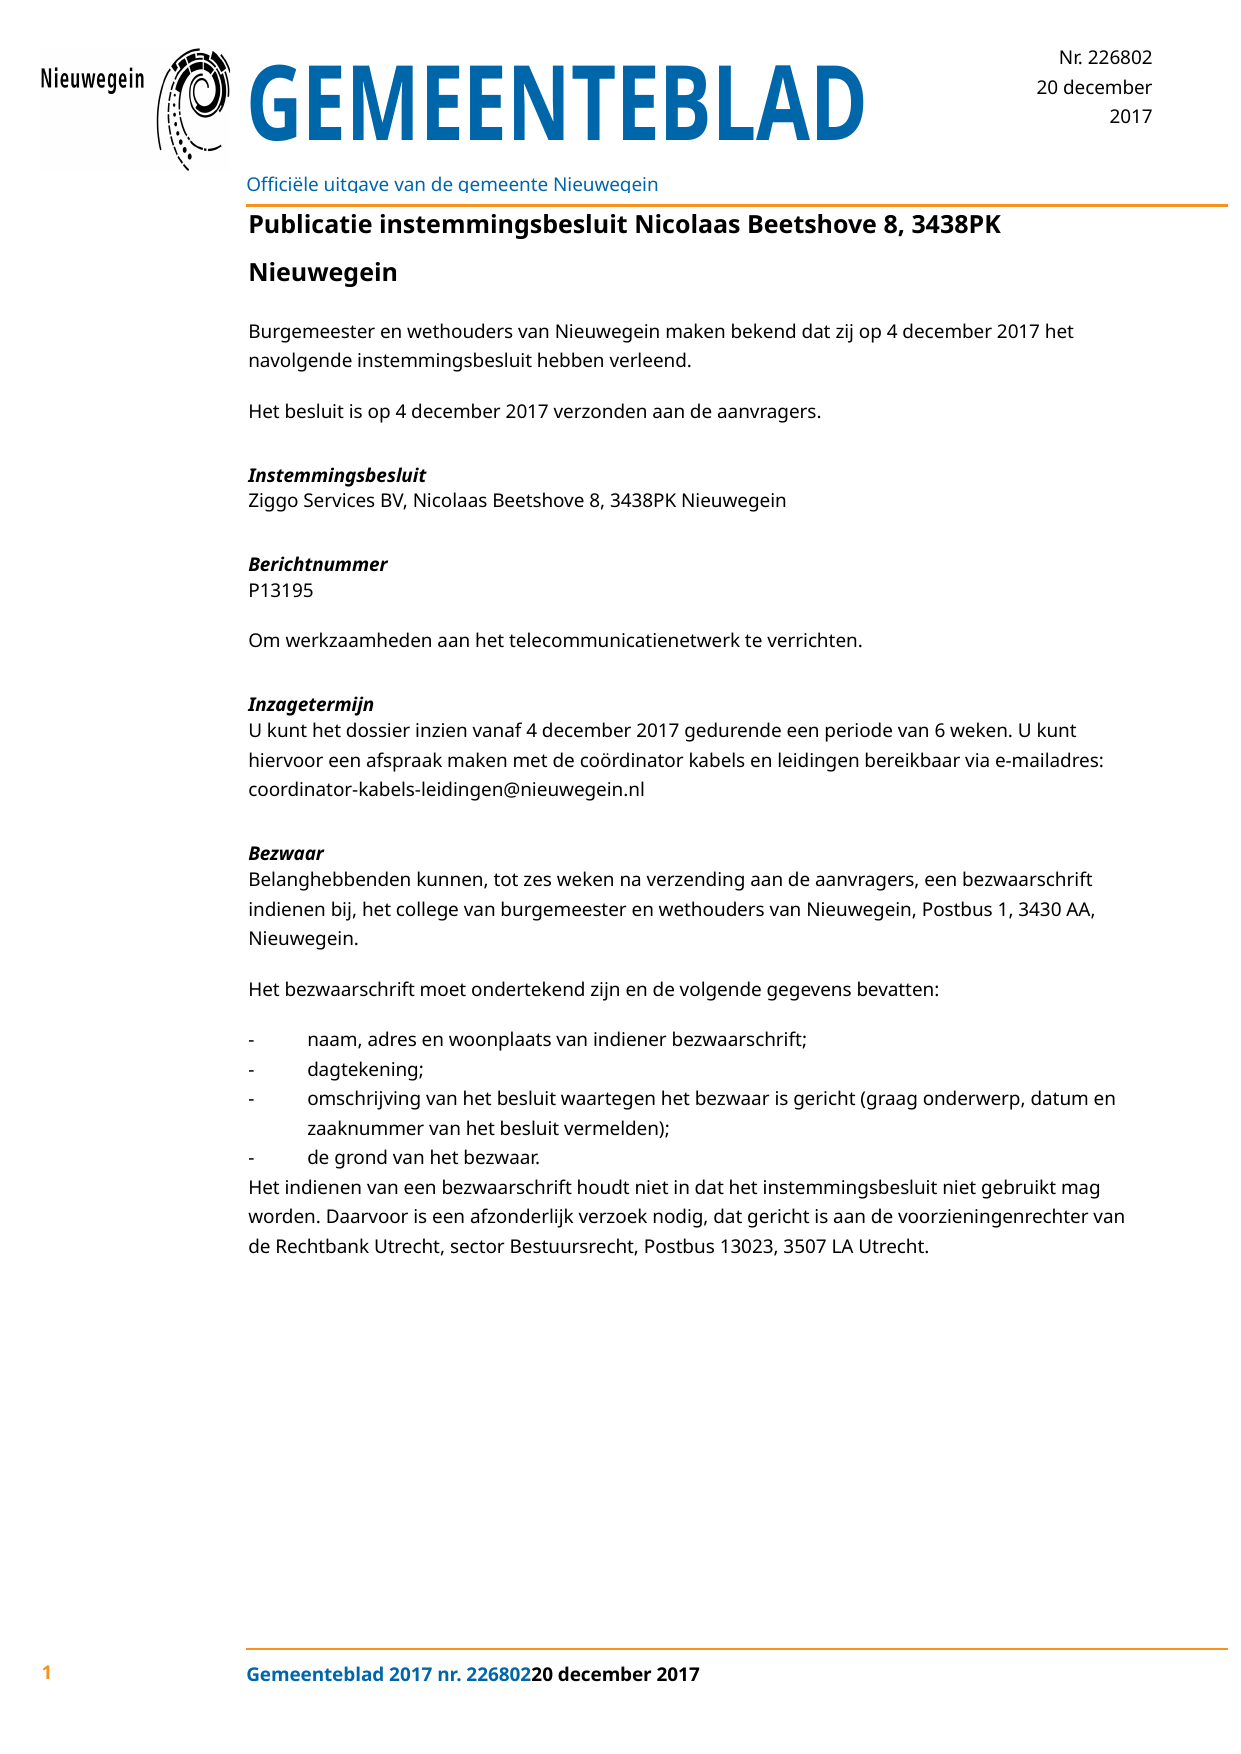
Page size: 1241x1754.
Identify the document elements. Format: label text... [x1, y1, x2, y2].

text Om werkzaamheden aan het telecommunicatienetwerk te verrichten. [248, 628, 1152, 653]
picture [41, 47, 231, 172]
list omschrijving van het besluit waartegen het bezwaar is gericht (graag onderwerp, datum en zaaknummer van het besluit vermelden); [248, 1085, 1152, 1141]
list dagtekening; [248, 1056, 1152, 1082]
text Belanghebbenden kunnen, tot zes weken na verzending aan de aanvragers, een bezwaarschrift indienen bij, het college van burgemeester en wethouders van Nieuwegein, Postbus 1, 3430 AA, Nieuwegein. [248, 866, 1152, 951]
text Ziggo Services BV, Nicolaas Beetshove 8, 3438PK Nieuwegein [248, 488, 1152, 513]
text Inzagetermijn [248, 692, 1152, 717]
text Publicatie instemmingsbesluit Nicolaas Beetshove 8, 3438PK Nieuwegein [248, 207, 1152, 288]
text Het bezwaarschrift moet ondertekend zijn en de volgende gegevens bevatten: [248, 976, 1152, 1002]
text Het besluit is op 4 december 2017 verzonden aan de aanvragers. [248, 398, 1152, 424]
list de grond van het bezwaar. [248, 1144, 1152, 1170]
text P13195 [248, 577, 1152, 603]
list naam, adres en woonplaats van indiener bezwaarschrift; [248, 1026, 1152, 1052]
text Instemmingsbesluit [248, 462, 1152, 488]
text U kunt het dossier inzien vanaf 4 december 2017 gedurende een periode van 6 weken. U kunt hiervoor een afspraak maken met de coördinator kabels en leidingen bereikbaar via e-mailadres: coordinator-kabels-leidingen@nieuwegein.nl [248, 717, 1152, 802]
text Burgemeester en wethouders van Nieuwegein maken bekend dat zij op 4 december 2017 het navolgende instemmingsbesluit hebben verleend. [248, 318, 1152, 373]
text Het indienen van een bezwaarschrift houdt niet in dat het instemmingsbesluit niet gebruikt mag worden. Daarvoor is een afzonderlijk verzoek nodig, dat gericht is aan de voorzieningenrechter van de Rechtbank Utrecht, sector Bestuursrecht, Postbus 13023, 3507 LA Utrecht. [248, 1174, 1152, 1259]
text Bezwaar [248, 841, 1152, 866]
text Berichtnummer [248, 552, 1152, 577]
